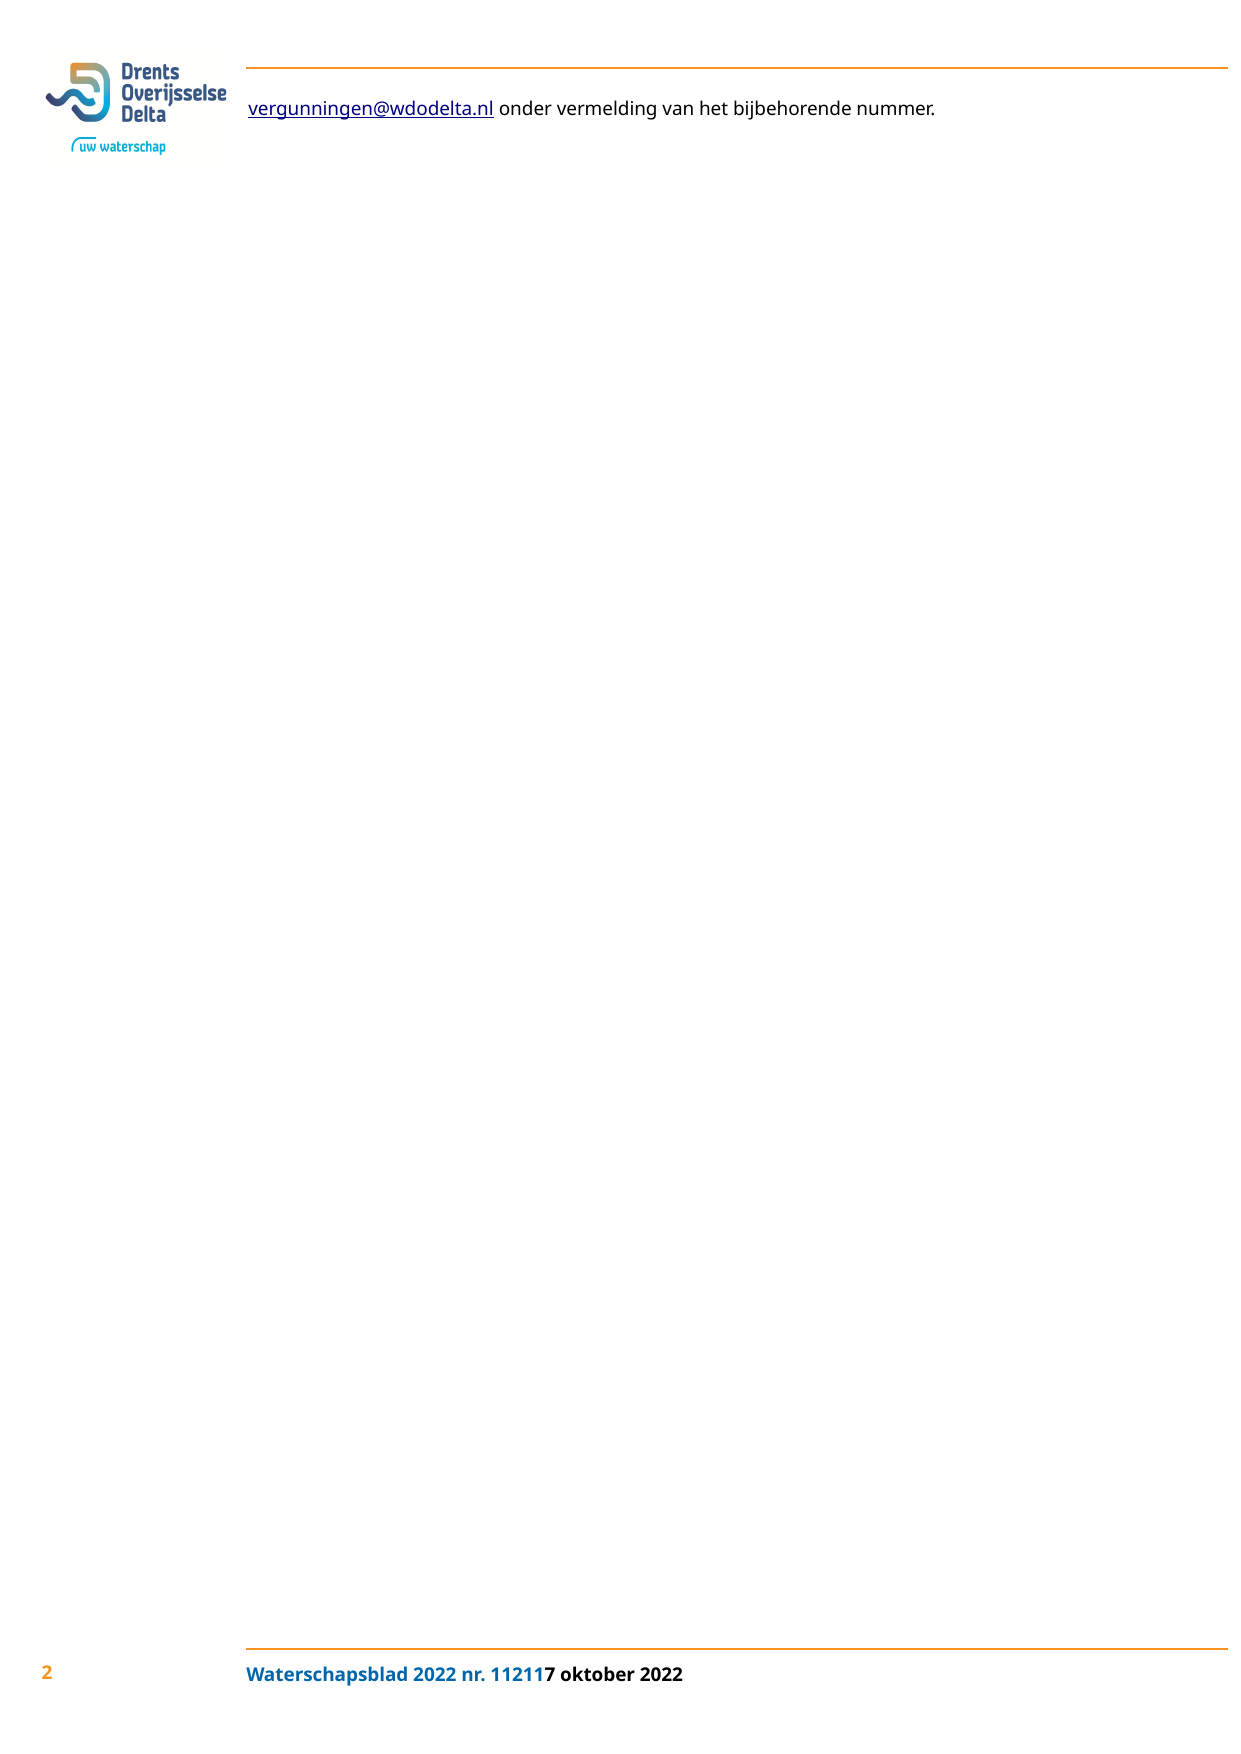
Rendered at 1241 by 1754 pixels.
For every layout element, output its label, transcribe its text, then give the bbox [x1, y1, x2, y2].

text vergunningen@wdodelta.nl onder vermelding van het bijbehorende nummer. [248, 95, 1152, 121]
picture [41, 47, 231, 172]
